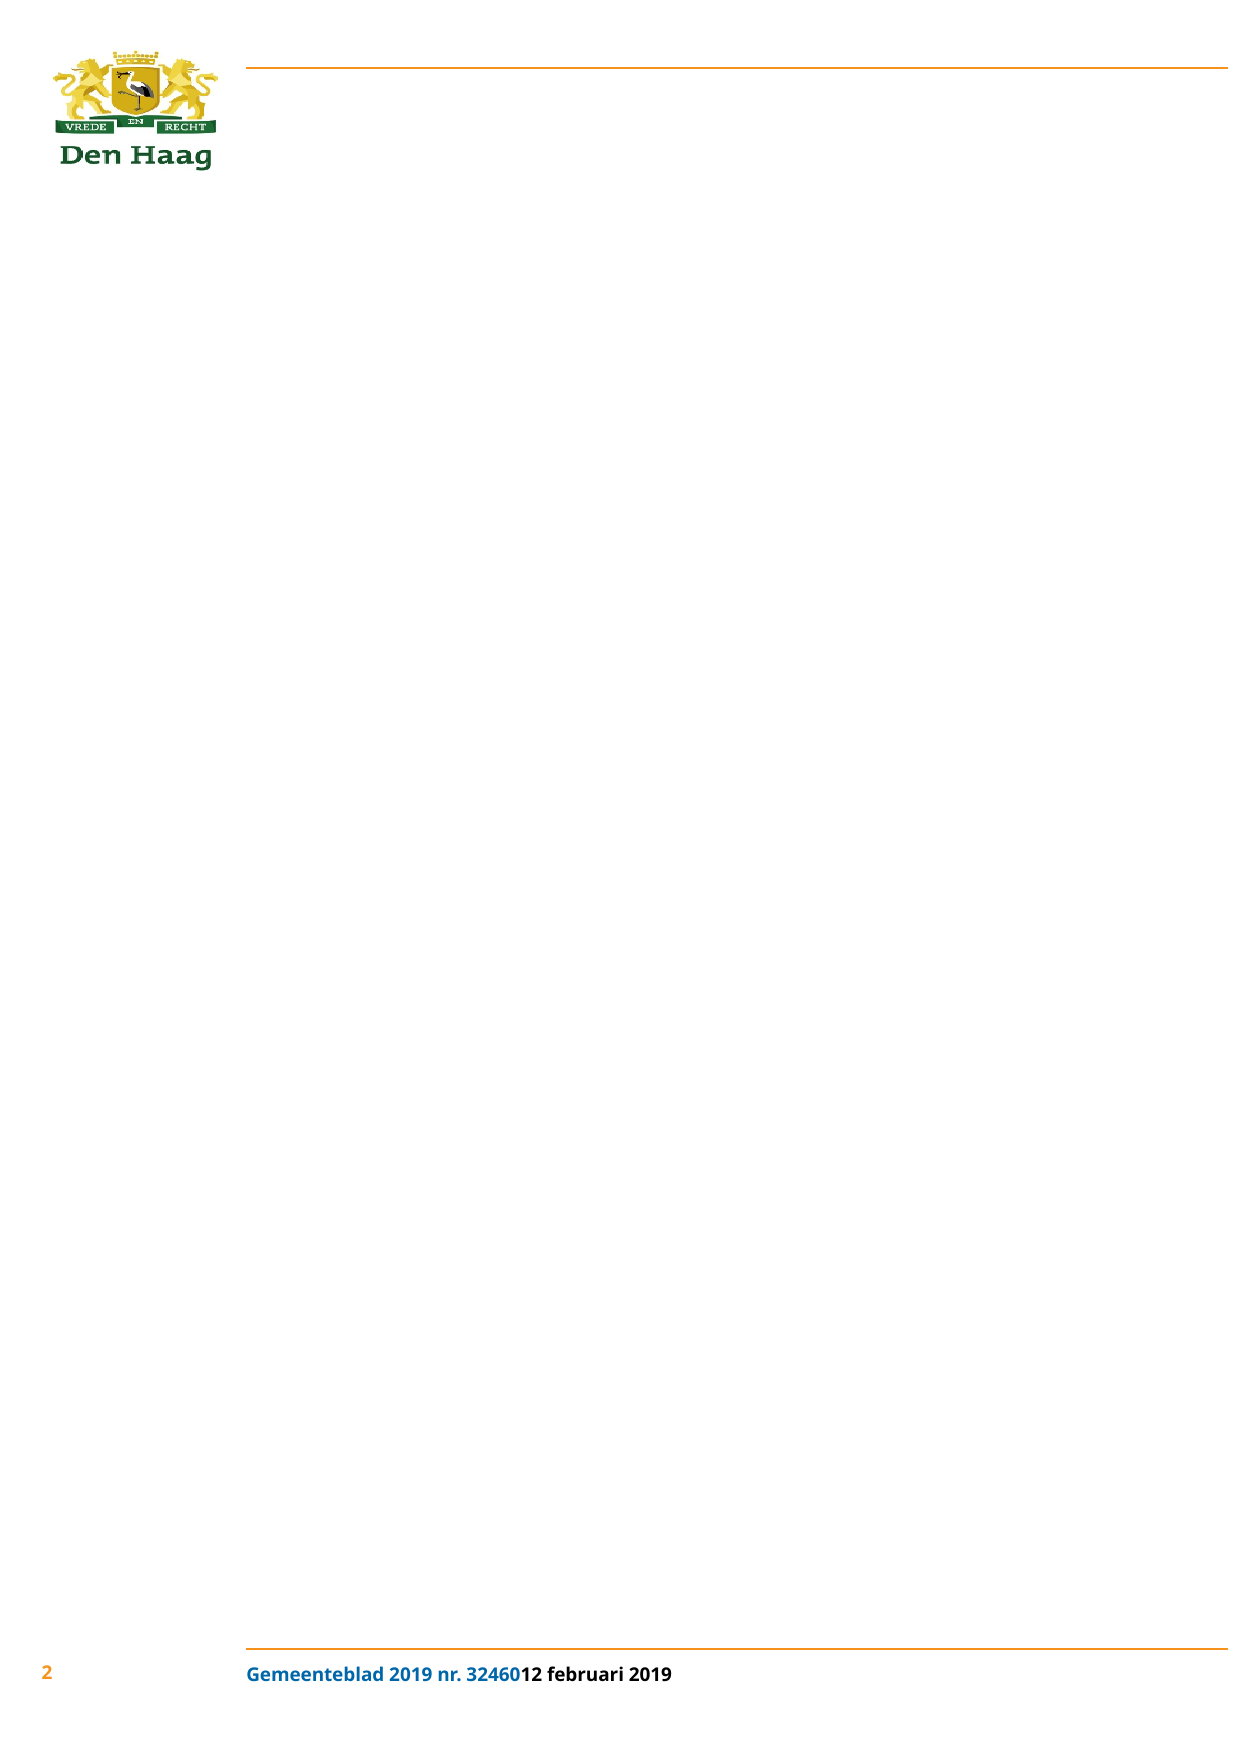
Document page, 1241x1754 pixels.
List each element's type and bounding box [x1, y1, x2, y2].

picture [41, 47, 231, 172]
